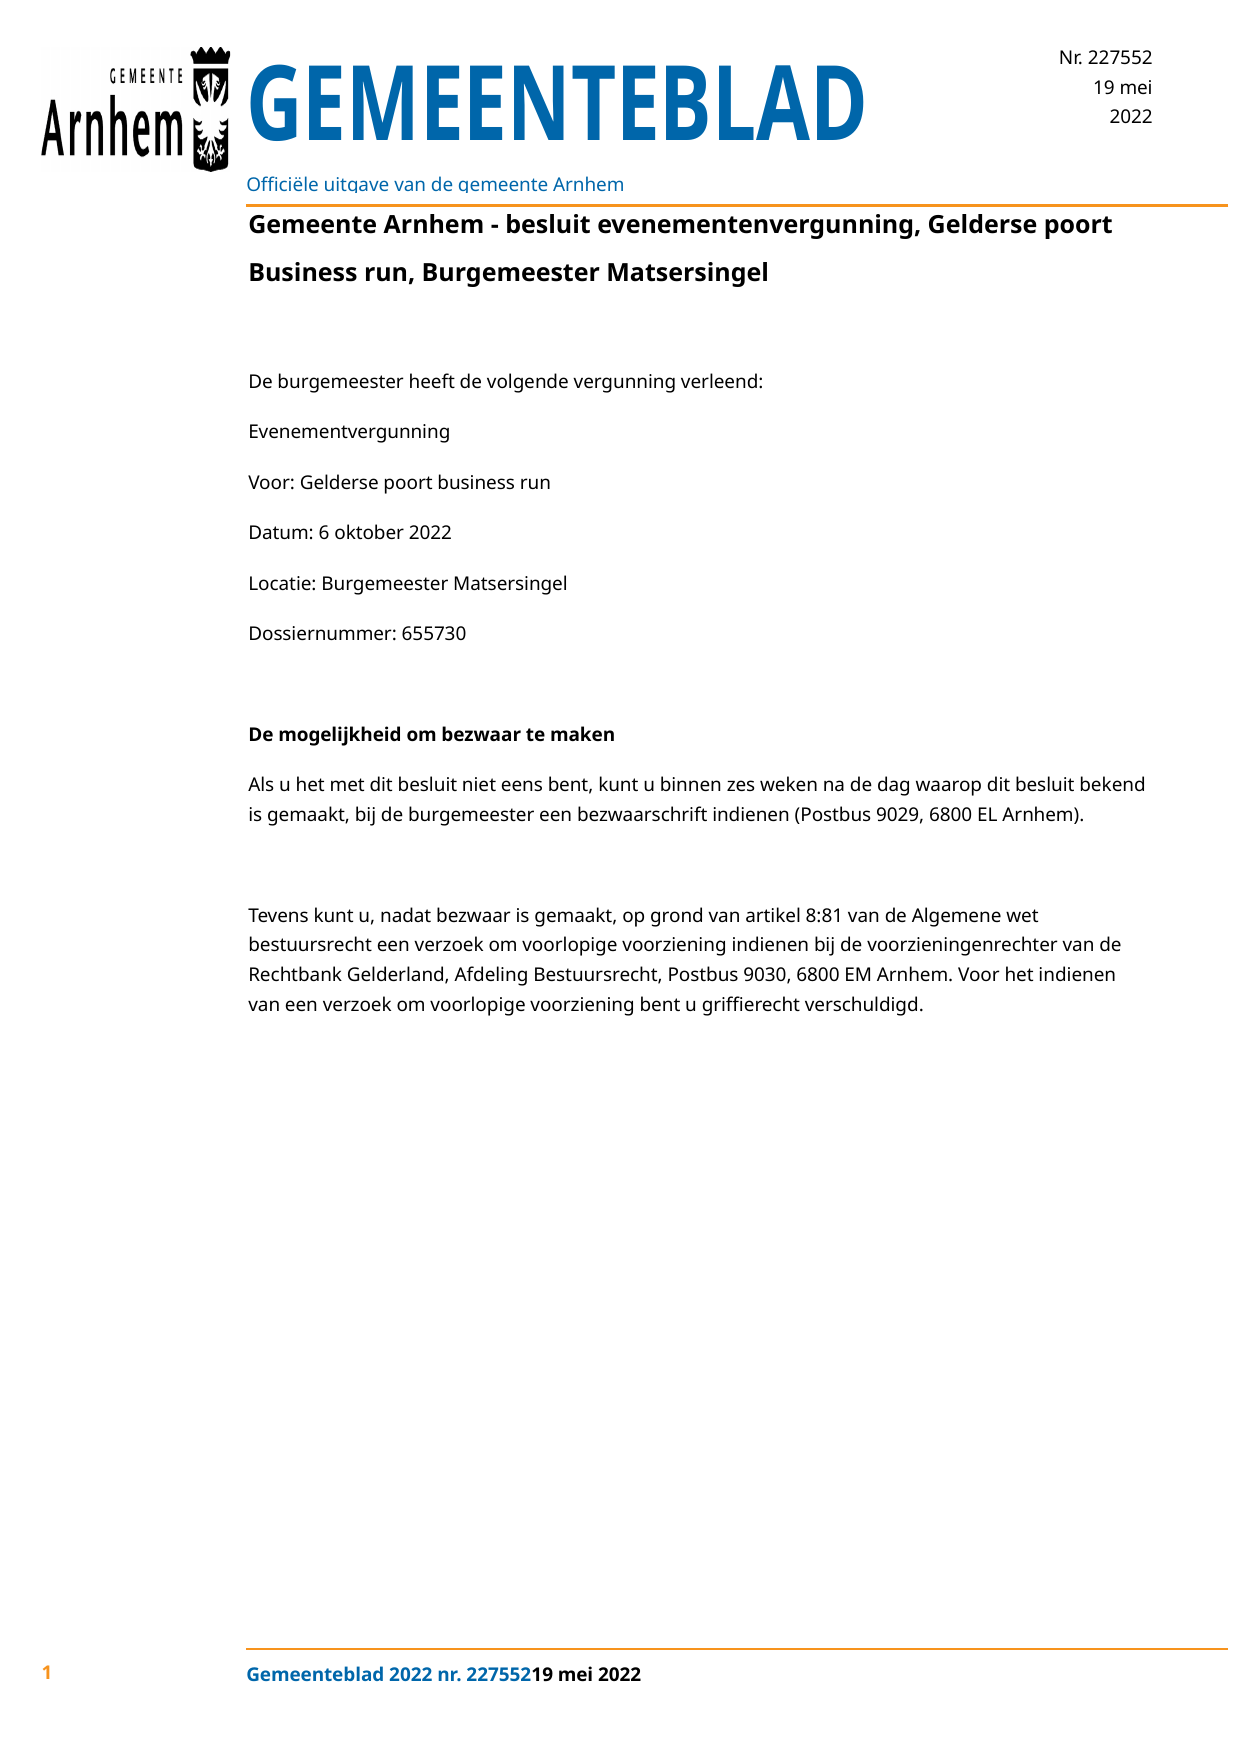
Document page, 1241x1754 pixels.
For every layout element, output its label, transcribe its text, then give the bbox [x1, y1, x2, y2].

text Als u het met dit besluit niet eens bent, kunt u binnen zes weken na de dag waarop dit besluit bekend is gemaakt, bij de burgemeester een bezwaarschrift indienen (Postbus 9029, 6800 EL Arnhem). [248, 772, 1152, 827]
text De burgemeester heeft de volgende vergunning verleend: [248, 368, 1152, 394]
text De mogelijkheid om bezwaar te maken [248, 721, 1152, 747]
text Tevens kunt u, nadat bezwaar is gemaakt, op grond van artikel 8:81 van de Algemene wet bestuursrecht een verzoek om voorlopige voorziening indienen bij de voorzieningenrechter van de Rechtbank Gelderland, Afdeling Bestuursrecht, Postbus 9030, 6800 EM Arnhem. Voor het indienen van een verzoek om voorlopige voorziening bent u griffierecht verschuldigd. [248, 902, 1152, 1017]
text Datum: 6 oktober 2022 [248, 519, 1152, 545]
text Voor: Gelderse poort business run [248, 469, 1152, 495]
text Dossiernummer: 655730 [248, 620, 1152, 646]
text Locatie: Burgemeester Matsersingel [248, 570, 1152, 596]
picture [41, 47, 231, 172]
text Evenementvergunning [248, 419, 1152, 444]
text Gemeente Arnhem - besluit evenementenvergunning, Gelderse poort Business run, Burgemeester Matsersingel [248, 207, 1152, 288]
